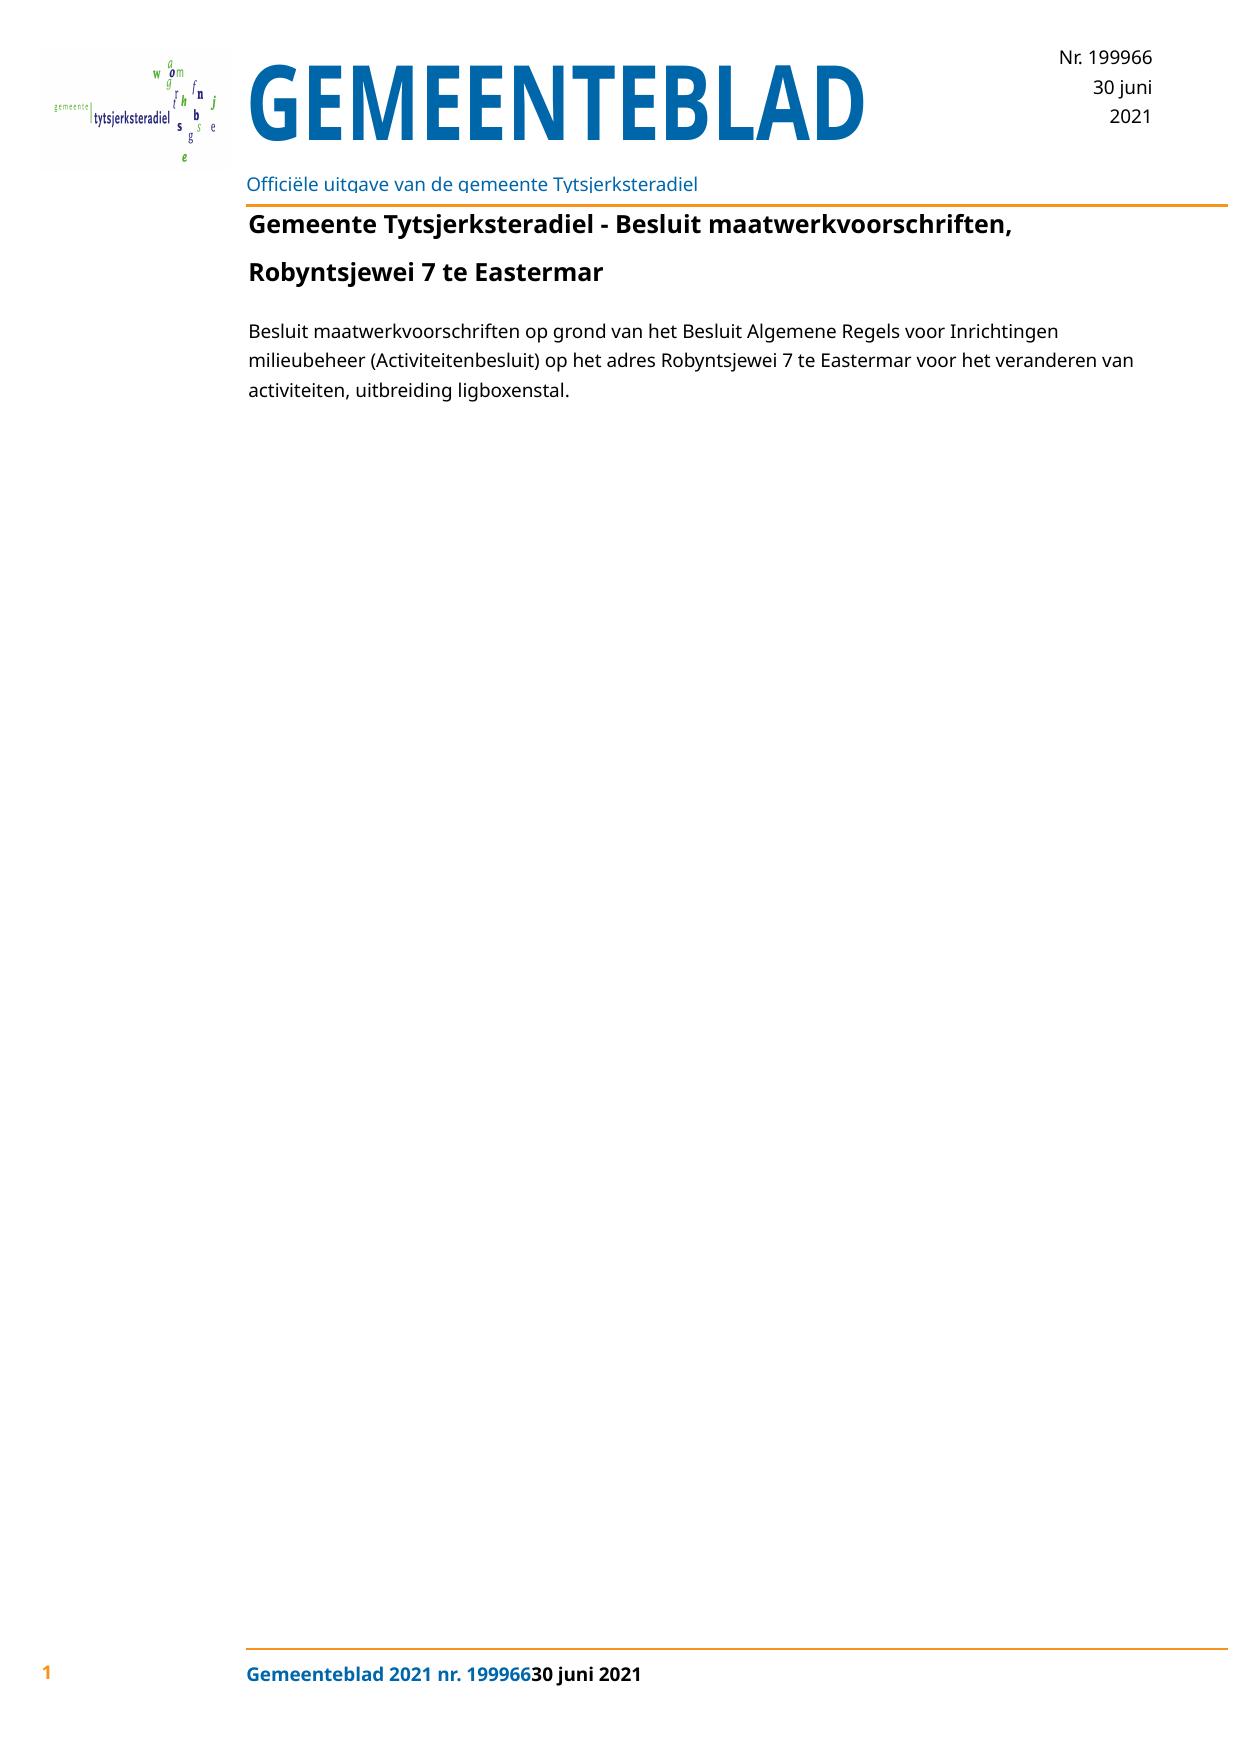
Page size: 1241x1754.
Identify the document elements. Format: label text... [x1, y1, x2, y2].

text Gemeente Tytsjerksteradiel - Besluit maatwerkvoorschriften, Robyntsjewei 7 te Eastermar [248, 207, 1152, 288]
text Besluit maatwerkvoorschriften op grond van het Besluit Algemene Regels voor Inrichtingen milieubeheer (Activiteitenbesluit) op het adres Robyntsjewei 7 te Eastermar voor het veranderen van activiteiten, uitbreiding ligboxenstal. [248, 318, 1152, 403]
picture [41, 47, 231, 172]
